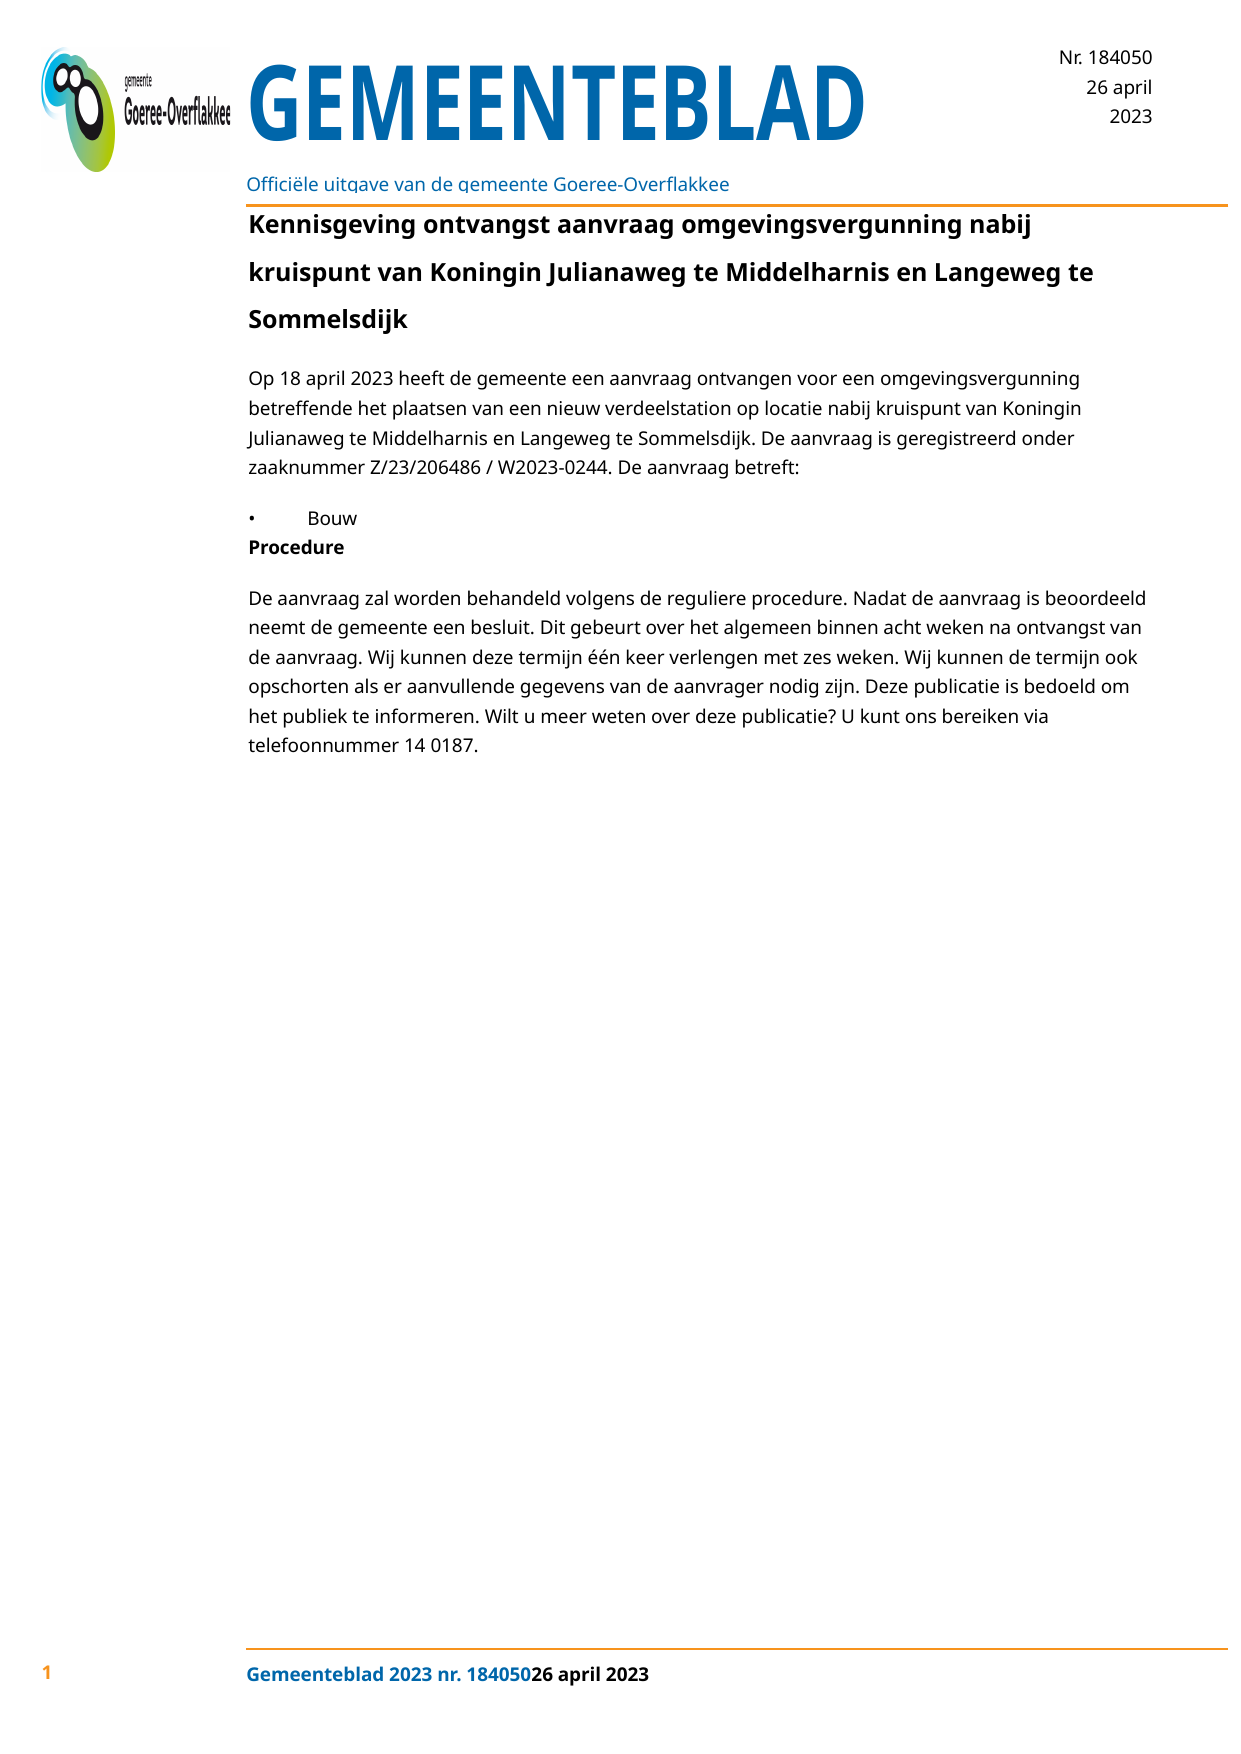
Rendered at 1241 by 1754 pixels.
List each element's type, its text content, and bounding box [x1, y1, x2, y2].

text Kennisgeving ontvangst aanvraag omgevingsvergunning nabij kruispunt van Koningin Julianaweg te Middelharnis en Langeweg te Sommelsdijk [248, 207, 1152, 336]
text Op 18 april 2023 heeft de gemeente een aanvraag ontvangen voor een omgevingsvergunning betreffende het plaatsen van een nieuw verdeelstation op locatie nabij kruispunt van Koningin Julianaweg te Middelharnis en Langeweg te Sommelsdijk. De aanvraag is geregistreerd onder zaaknummer Z/23/206486 / W2023-0244. De aanvraag betreft: [248, 366, 1152, 480]
text De aanvraag zal worden behandeld volgens de reguliere procedure. Nadat de aanvraag is beoordeeld neemt de gemeente een besluit. Dit gebeurt over het algemeen binnen acht weken na ontvangst van de aanvraag. Wij kunnen deze termijn één keer verlengen met zes weken. Wij kunnen de termijn ook opschorten als er aanvullende gegevens van de aanvrager nodig zijn. Deze publicatie is bedoeld om het publiek te informeren. Wilt u meer weten over deze publicatie? U kunt ons bereiken via telefoonnummer 14 0187. [248, 585, 1152, 758]
list Bouw [248, 505, 1152, 530]
text Procedure [248, 534, 1152, 560]
picture [41, 47, 231, 172]
